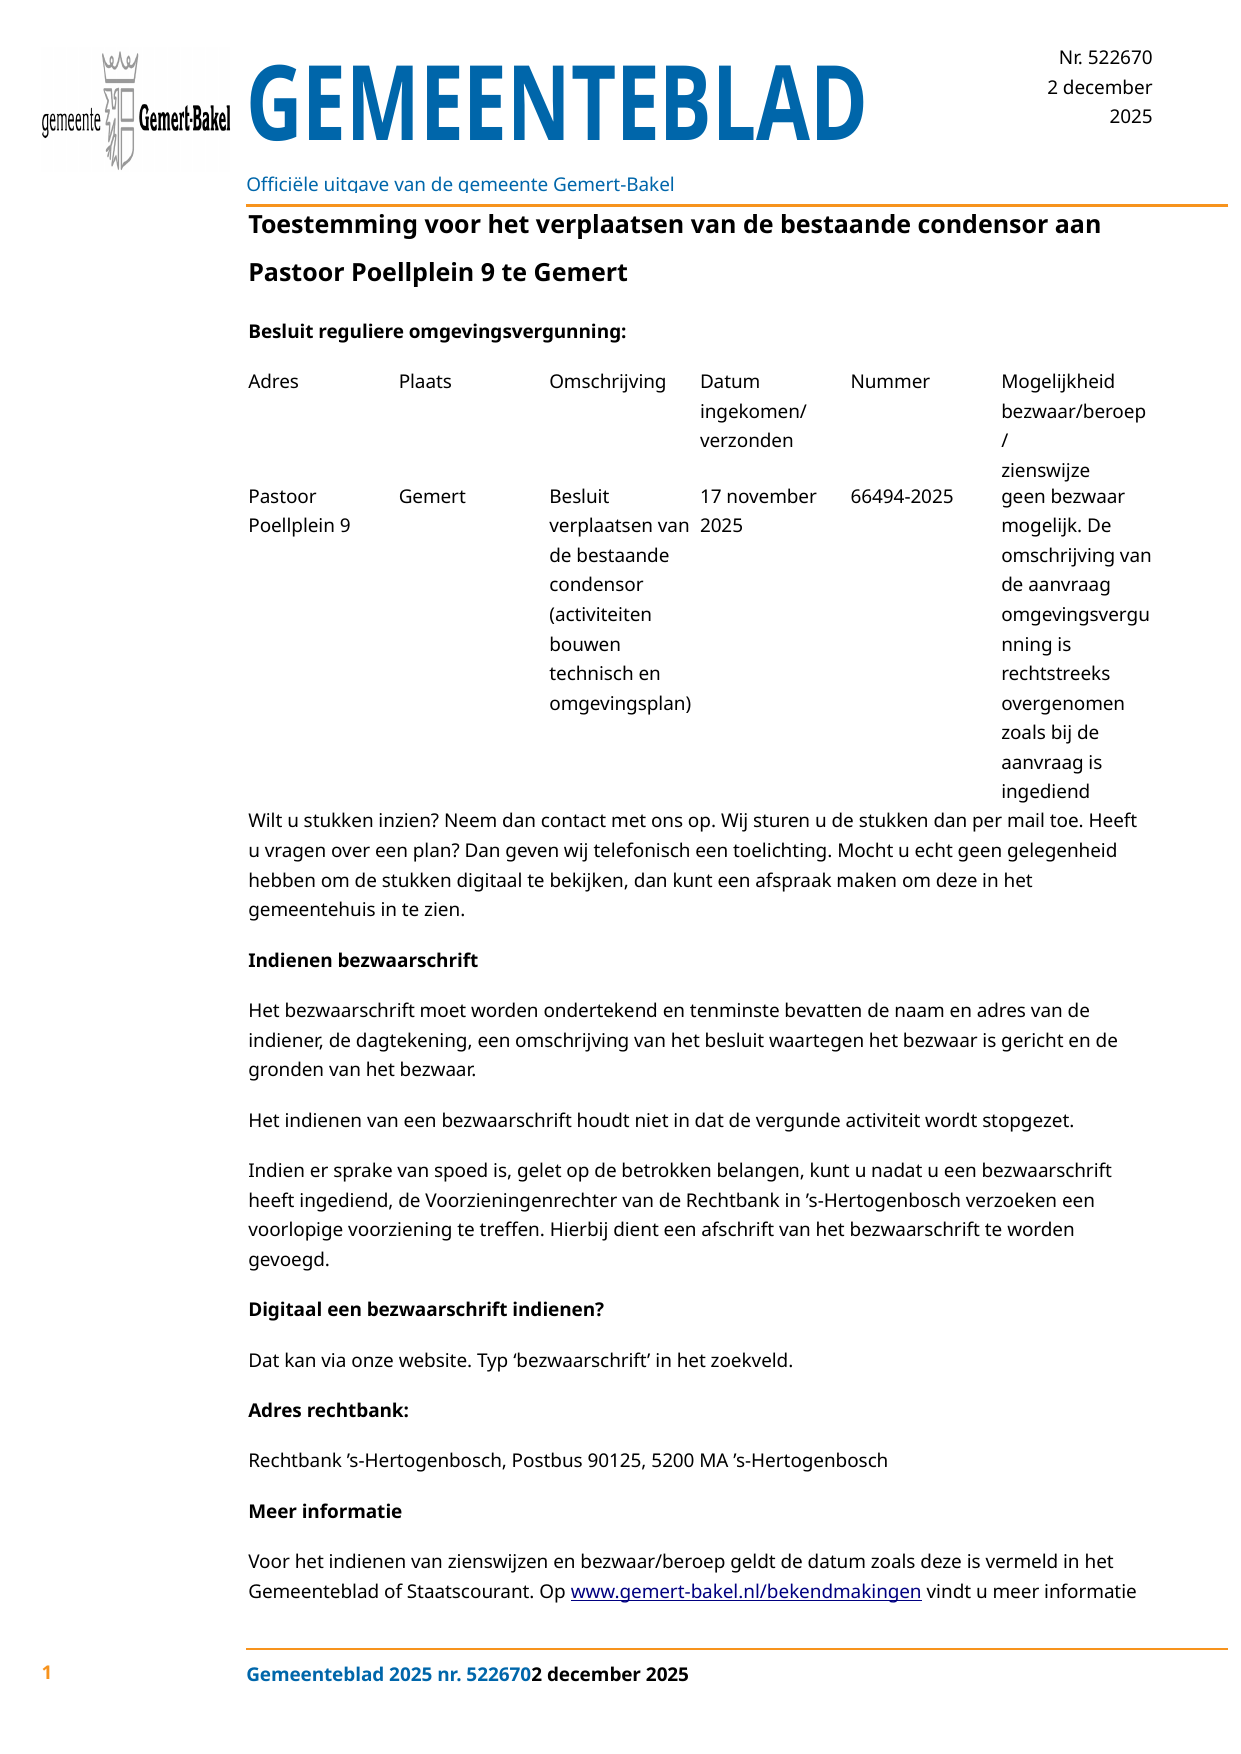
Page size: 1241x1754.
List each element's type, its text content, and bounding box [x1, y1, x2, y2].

text Voor het indienen van zienswijzen en bezwaar/beroep geldt de datum zoals deze is vermeld in het Gemeenteblad of Staatscourant. Op www.gemert-bakel.nl/bekendmakingen vindt u meer informatie [248, 1548, 1152, 1604]
table_header Omschrijving [549, 369, 700, 483]
text Het indienen van een bezwaarschrift houdt niet in dat de vergunde activiteit wordt stopgezet. [248, 1107, 1152, 1133]
table_header Nummer [850, 369, 1001, 483]
table_cell Besluit verplaatsen van de bestaande condensor (activiteiten bouwen technisch en omgevingsplan) [549, 483, 700, 804]
text Indien er sprake van spoed is, gelet op de betrokken belangen, kunt u nadat u een bezwaarschrift heeft ingediend, de Voorzieningenrechter van de Rechtbank in ’s-Hertogenbosch verzoeken een voorlopige voorziening te treffen. Hierbij dient een afschrift van het bezwaarschrift te worden gevoegd. [248, 1157, 1152, 1272]
text Indienen bezwaarschrift [248, 947, 1152, 973]
table_cell geen bezwaar mogelijk. De omschrijving van de aanvraag omgevingsvergunning is rechtstreeks overgenomen zoals bij de aanvraag is ingediend [1001, 483, 1152, 804]
picture [41, 47, 231, 172]
text Digitaal een bezwaarschrift indienen? [248, 1296, 1152, 1322]
table_cell 17 november 2025 [700, 483, 850, 804]
text Toestemming voor het verplaatsen van de bestaande condensor aan Pastoor Poellplein 9 te Gemert [248, 207, 1152, 288]
text Adres rechtbank: [248, 1397, 1152, 1423]
table_header Adres [248, 369, 398, 483]
table_cell Gemert [399, 483, 549, 804]
text Wilt u stukken inzien? Neem dan contact met ons op. Wij sturen u de stukken dan per mail toe. Heeft u vragen over een plan? Dan geven wij telefonisch een toelichting. Mocht u echt geen gelegenheid hebben om de stukken digitaal te bekijken, dan kunt een afspraak maken om deze in het gemeentehuis in te zien. [248, 808, 1152, 922]
table_header Mogelijkheid bezwaar/beroep/ zienswijze [1001, 369, 1152, 483]
text Dat kan via onze website. Typ ‘bezwaarschrift’ in het zoekveld. [248, 1347, 1152, 1373]
text Meer informatie [248, 1498, 1152, 1524]
table_header Datum ingekomen/ verzonden [700, 369, 850, 483]
text Rechtbank ’s-Hertogenbosch, Postbus 90125, 5200 MA ’s-Hertogenbosch [248, 1448, 1152, 1473]
table_header Plaats [399, 369, 549, 483]
text Besluit reguliere omgevingsvergunning: [248, 318, 1152, 344]
table_cell Pastoor Poellplein 9 [248, 483, 398, 804]
text Het bezwaarschrift moet worden ondertekend en tenminste bevatten de naam en adres van de indiener, de dagtekening, een omschrijving van het besluit waartegen het bezwaar is gericht en de gronden van het bezwaar. [248, 997, 1152, 1082]
table_cell 66494-2025 [850, 483, 1001, 804]
